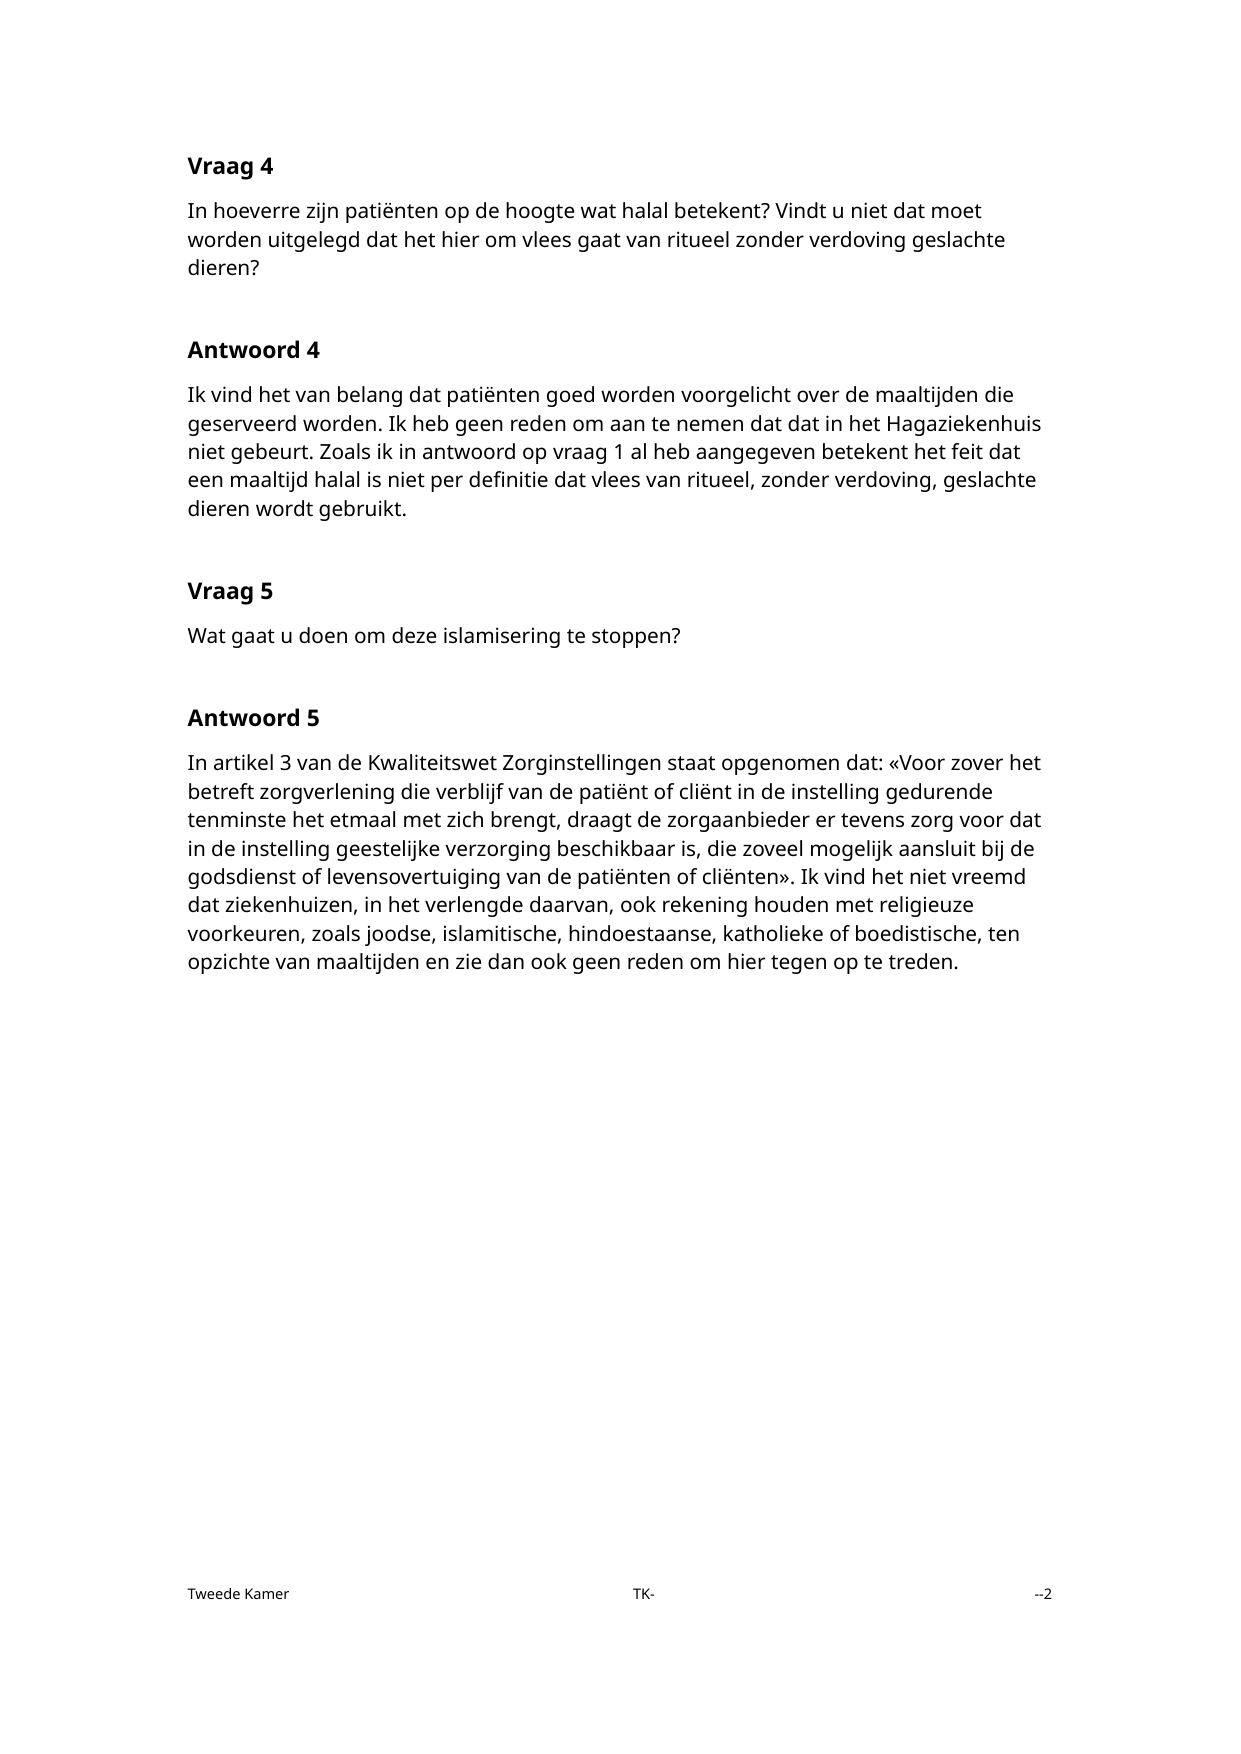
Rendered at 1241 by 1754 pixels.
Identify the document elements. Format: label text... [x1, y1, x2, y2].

subtitle Antwoord 4 [187, 334, 1053, 365]
text Wat gaat u doen om deze islamisering te stoppen? [187, 621, 1053, 650]
subtitle Vraag 4 [187, 150, 1053, 181]
subtitle Vraag 5 [187, 575, 1053, 606]
text In hoeverre zijn patiënten op de hoogte wat halal betekent? Vindt u niet dat moet worden uitgelegd dat het hier om vlees gaat van ritueel zonder verdoving geslachte dieren? [187, 196, 1053, 282]
text In artikel 3 van de Kwaliteitswet Zorginstellingen staat opgenomen dat: «Voor zover het betreft zorgverlening die verblijf van de patiënt of cliënt in de instelling gedurende tenminste het etmaal met zich brengt, draagt de zorgaanbieder er tevens zorg voor dat in de instelling geestelijke verzorging beschikbaar is, die zoveel mogelijk aansluit bij de godsdienst of levensovertuiging van de patiënten of cliënten». Ik vind het niet vreemd dat ziekenhuizen, in het verlengde daarvan, ook rekening houden met religieuze voorkeuren, zoals joodse, islamitische, hindoestaanse, katholieke of boedistische, ten opzichte van maaltijden en zie dan ook geen reden om hier tegen op te treden. [187, 748, 1053, 976]
text Ik vind het van belang dat patiënten goed worden voorgelicht over de maaltijden die geserveerd worden. Ik heb geen reden om aan te nemen dat dat in het Hagaziekenhuis niet gebeurt. Zoals ik in antwoord op vraag 1 al heb aangegeven betekent het feit dat een maaltijd halal is niet per definitie dat vlees van ritueel, zonder verdoving, geslachte dieren wordt gebruikt. [187, 380, 1053, 522]
subtitle Antwoord 5 [187, 702, 1053, 733]
